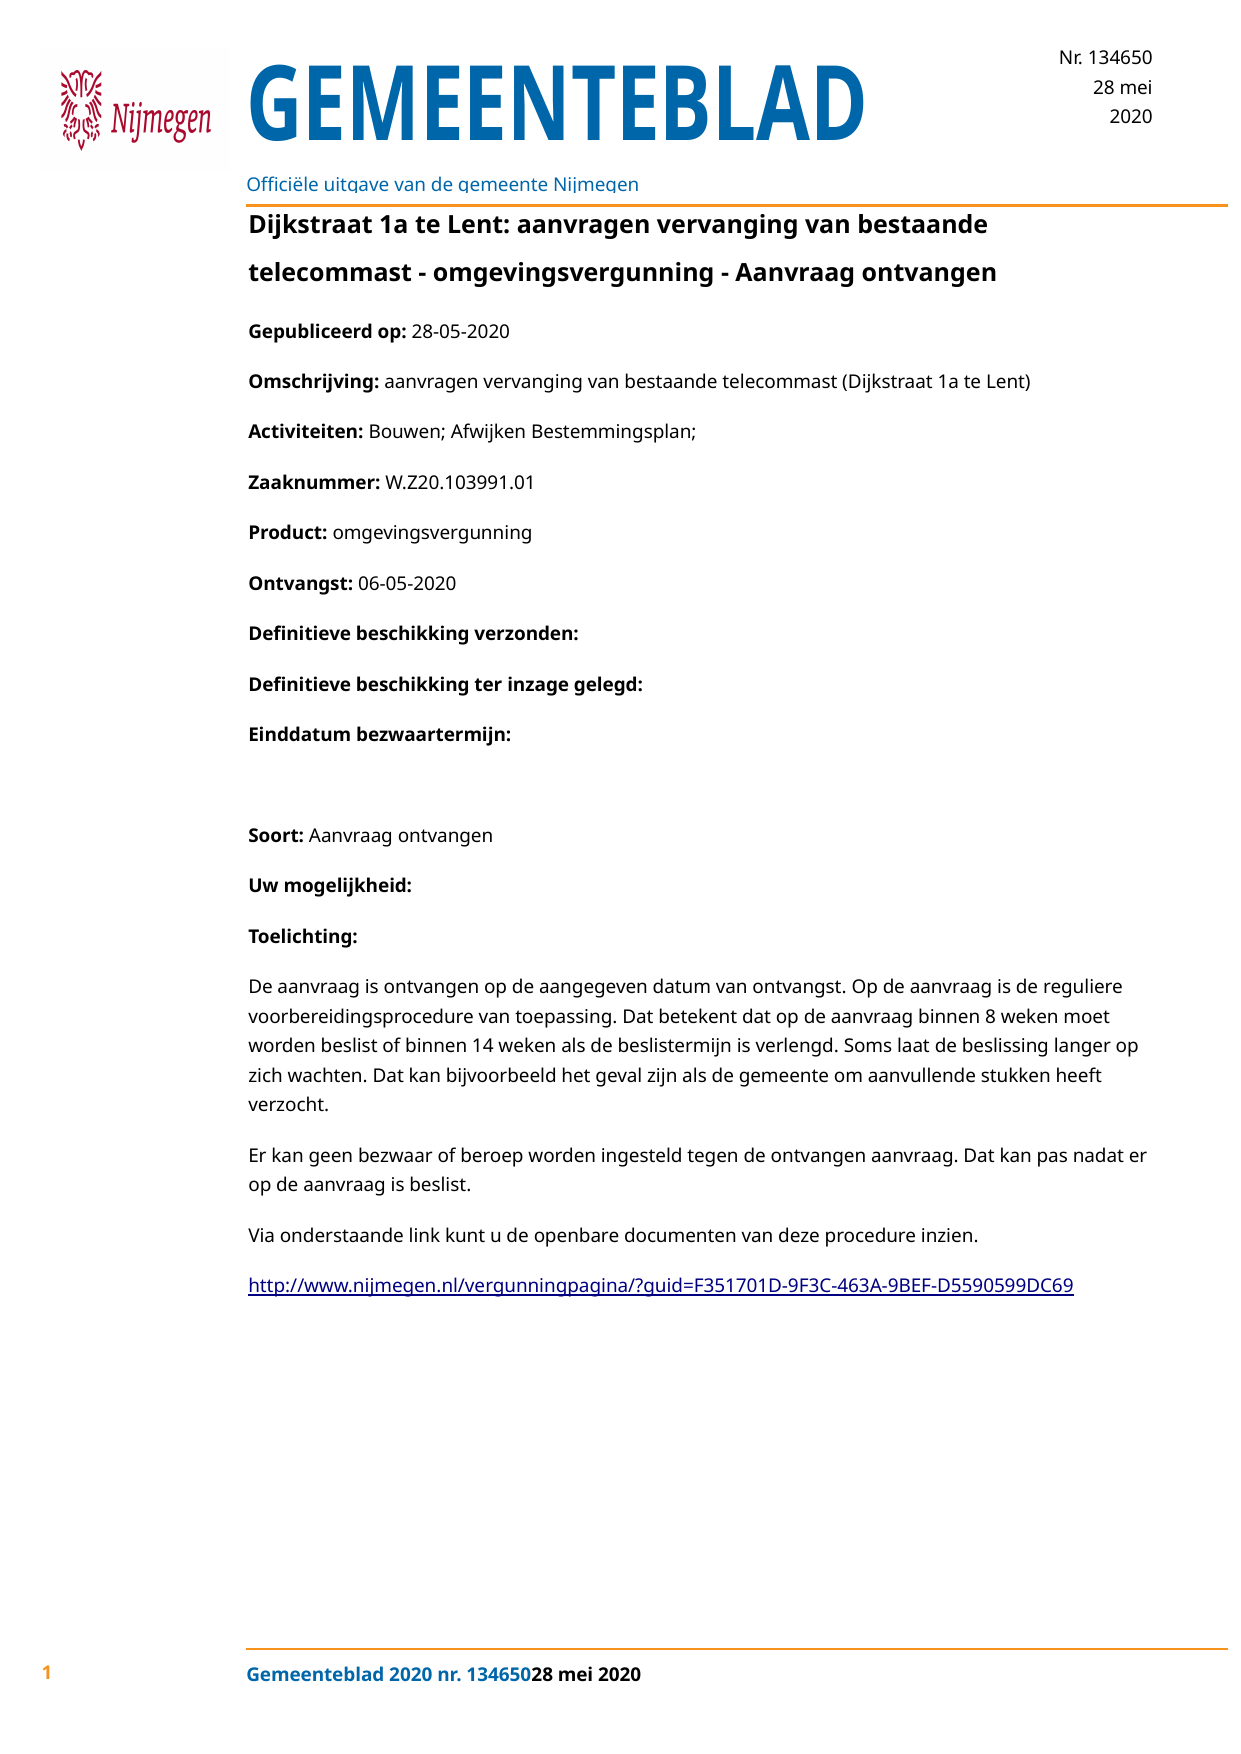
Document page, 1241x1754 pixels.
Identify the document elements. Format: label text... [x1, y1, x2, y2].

text De aanvraag is ontvangen op de aangegeven datum van ontvangst. Op de aanvraag is de reguliere voorbereidingsprocedure van toepassing. Dat betekent dat op de aanvraag binnen 8 weken moet worden beslist of binnen 14 weken als de beslistermijn is verlengd. Soms laat de beslissing langer op zich wachten. Dat kan bijvoorbeeld het geval zijn als de gemeente om aanvullende stukken heeft verzocht. [248, 973, 1152, 1117]
text Gepubliceerd op: 28-05-2020 [248, 318, 1152, 344]
text Ontvangst: 06-05-2020 [248, 570, 1152, 596]
text Zaaknummer: W.Z20.103991.01 [248, 469, 1152, 495]
text Omschrijving: aanvragen vervanging van bestaande telecommast (Dijkstraat 1a te Lent) [248, 368, 1152, 394]
text Einddatum bezwaartermijn: [248, 721, 1152, 747]
text Toelichting: [248, 923, 1152, 949]
text Er kan geen bezwaar of beroep worden ingesteld tegen de ontvangen aanvraag. Dat kan pas nadat er op de aanvraag is beslist. [248, 1142, 1152, 1197]
text Dijkstraat 1a te Lent: aanvragen vervanging van bestaande telecommast - omgevingsvergunning - Aanvraag ontvangen [248, 207, 1152, 288]
text Product: omgevingsvergunning [248, 519, 1152, 545]
text Activiteiten: Bouwen; Afwijken Bestemmingsplan; [248, 419, 1152, 444]
picture [41, 47, 231, 172]
text Soort: Aanvraag ontvangen [248, 822, 1152, 848]
text http://www.nijmegen.nl/vergunningpagina/?guid=F351701D-9F3C-463A-9BEF-D5590599DC69 [248, 1272, 1152, 1298]
text Definitieve beschikking ter inzage gelegd: [248, 671, 1152, 697]
text Uw mogelijkheid: [248, 872, 1152, 898]
text Via onderstaande link kunt u de openbare documenten van deze procedure inzien. [248, 1222, 1152, 1248]
text Definitieve beschikking verzonden: [248, 620, 1152, 646]
